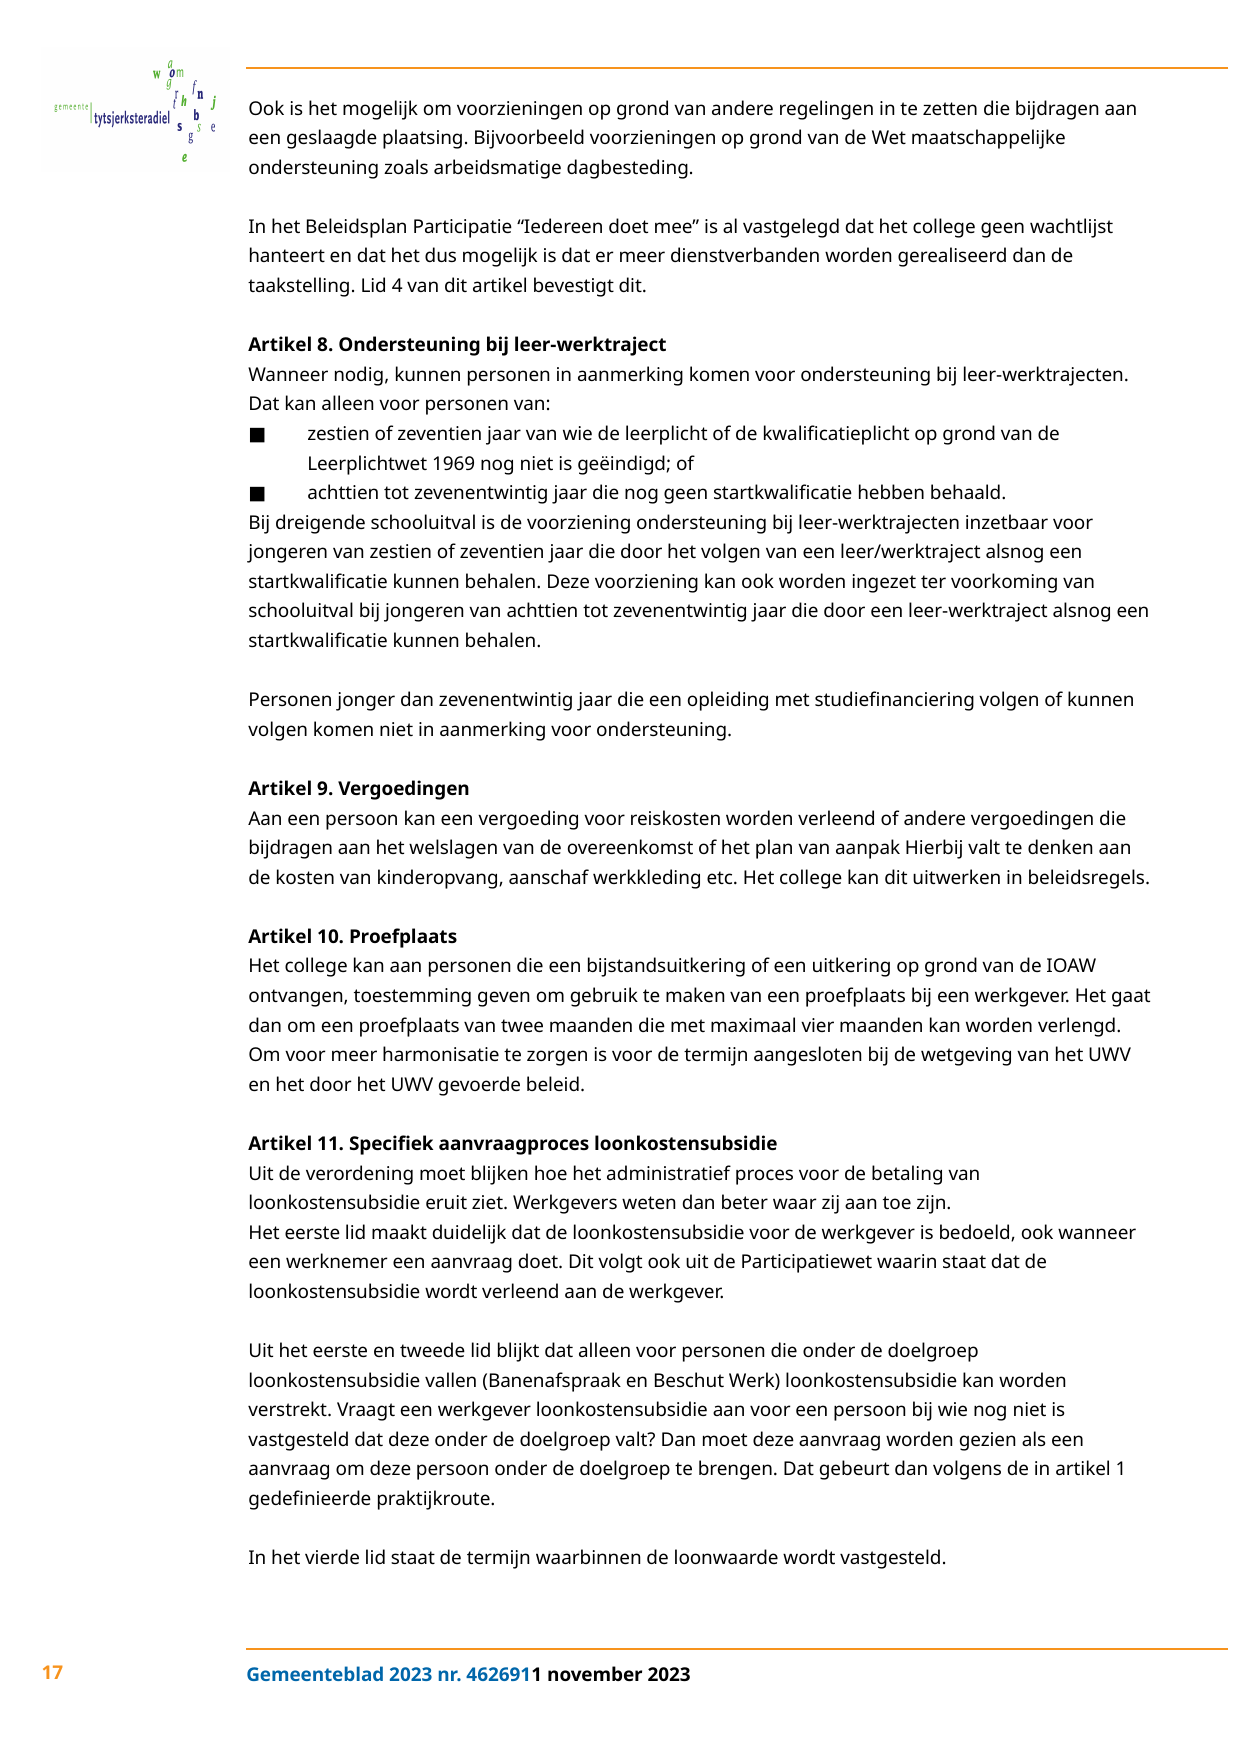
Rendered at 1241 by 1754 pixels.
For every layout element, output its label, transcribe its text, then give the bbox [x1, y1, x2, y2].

text Wanneer nodig, kunnen personen in aanmerking komen voor ondersteuning bij leer-werktrajecten. Dat kan alleen voor personen van: [248, 361, 1152, 416]
text In het Beleidsplan Participatie “Iedereen doet mee” is al vastgelegd dat het college geen wachtlijst hanteert en dat het dus mogelijk is dat er meer dienstverbanden worden gerealiseerd dan de taakstelling. Lid 4 van dit artikel bevestigt dit. [248, 213, 1152, 298]
text Personen jonger dan zevenentwintig jaar die een opleiding met studiefinanciering volgen of kunnen volgen komen niet in aanmerking voor ondersteuning. [248, 686, 1152, 742]
text Uit het eerste en tweede lid blijkt dat alleen voor personen die onder de doelgroep loonkostensubsidie vallen (Banenafspraak en Beschut Werk) loonkostensubsidie kan worden verstrekt. Vraagt een werkgever loonkostensubsidie aan voor een persoon bij wie nog niet is vastgesteld dat deze onder de doelgroep valt? Dan moet deze aanvraag worden gezien als een aanvraag om deze persoon onder de doelgroep te brengen. Dat gebeurt dan volgens de in artikel 1 gedefinieerde praktijkroute. [248, 1337, 1152, 1511]
list achttien tot zevenentwintig jaar die nog geen startkwalificatie hebben behaald. [248, 479, 1152, 505]
text Artikel 8. Ondersteuning bij leer-werktraject [248, 331, 1152, 357]
text Aan een persoon kan een vergoeding voor reiskosten worden verleend of andere vergoedingen die bijdragen aan het welslagen van de overeenkomst of het plan van aanpak Hierbij valt te denken aan de kosten van kinderopvang, aanschaf werkkleding etc. Het college kan dit uitwerken in beleidsregels. [248, 805, 1152, 890]
picture [41, 47, 231, 172]
text Artikel 10. Proefplaats [248, 923, 1152, 949]
text Het eerste lid maakt duidelijk dat de loonkostensubsidie voor de werkgever is bedoeld, ook wanneer een werknemer een aanvraag doet. Dit volgt ook uit de Participatiewet waarin staat dat de loonkostensubsidie wordt verleend aan de werkgever. [248, 1219, 1152, 1304]
text Artikel 11. Specifiek aanvraagproces loonkostensubsidie [248, 1130, 1152, 1156]
text Ook is het mogelijk om voorzieningen op grond van andere regelingen in te zetten die bijdragen aan een geslaagde plaatsing. Bijvoorbeeld voorzieningen op grond van de Wet maatschappelijke ondersteuning zoals arbeidsmatige dagbesteding. [248, 95, 1152, 180]
text Het college kan aan personen die een bijstandsuitkering of een uitkering op grond van de IOAW ontvangen, toestemming geven om gebruik te maken van een proefplaats bij een werkgever. Het gaat dan om een proefplaats van twee maanden die met maximaal vier maanden kan worden verlengd. Om voor meer harmonisatie te zorgen is voor de termijn aangesloten bij de wetgeving van het UWV en het door het UWV gevoerde beleid. [248, 953, 1152, 1097]
text Uit de verordening moet blijken hoe het administratief proces voor de betaling van loonkostensubsidie eruit ziet. Werkgevers weten dan beter waar zij aan toe zijn. [248, 1160, 1152, 1215]
list zestien of zeventien jaar van wie de leerplicht of de kwalificatieplicht op grond van de Leerplichtwet 1969 nog niet is geëindigd; of [248, 420, 1152, 476]
text In het vierde lid staat de termijn waarbinnen de loonwaarde wordt vastgesteld. [248, 1544, 1152, 1570]
text Bij dreigende schooluitval is de voorziening ondersteuning bij leer-werktrajecten inzetbaar voor jongeren van zestien of zeventien jaar die door het volgen van een leer/werktraject alsnog een startkwalificatie kunnen behalen. Deze voorziening kan ook worden ingezet ter voorkoming van schooluitval bij jongeren van achttien tot zevenentwintig jaar die door een leer-werktraject alsnog een startkwalificatie kunnen behalen. [248, 509, 1152, 653]
text Artikel 9. Vergoedingen [248, 775, 1152, 801]
